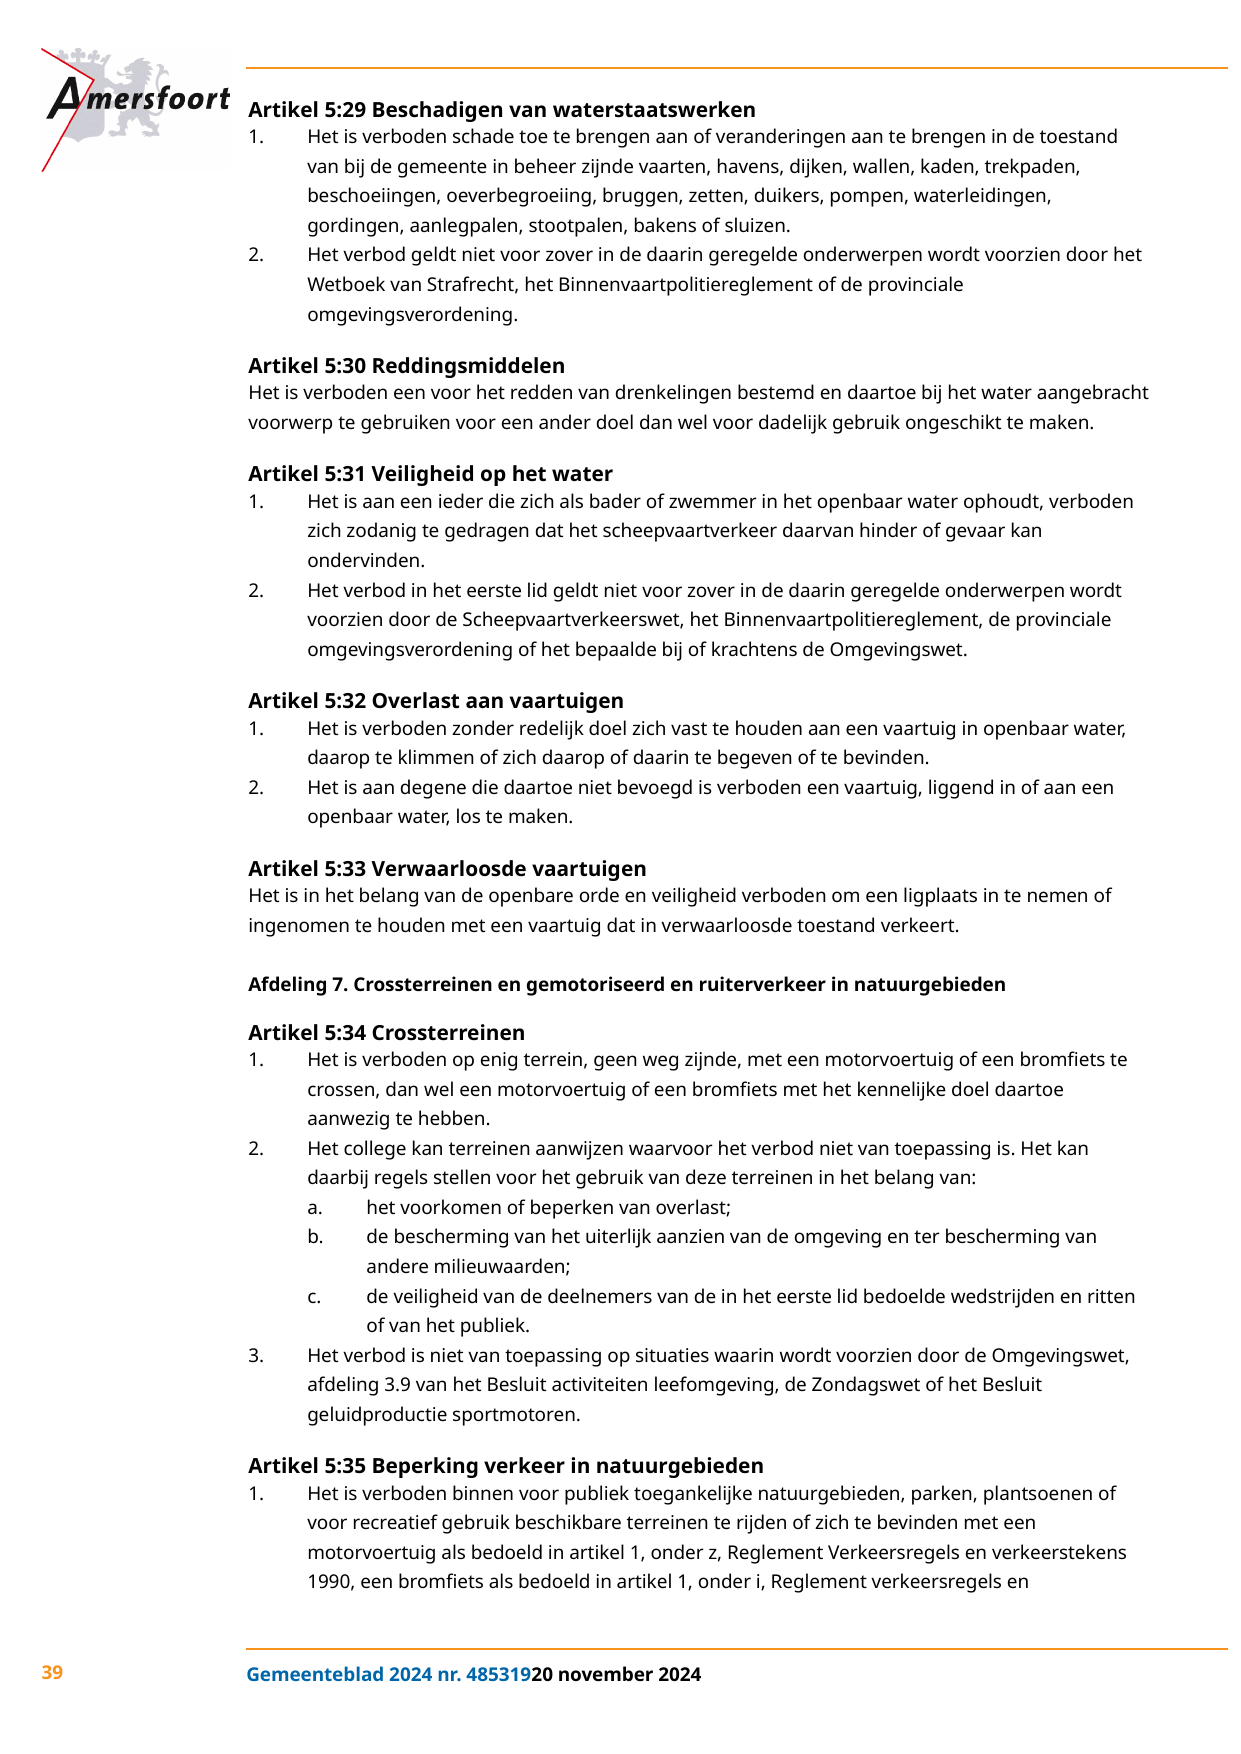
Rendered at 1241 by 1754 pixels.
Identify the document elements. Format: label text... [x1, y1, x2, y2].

list Het is verboden op enig terrein, geen weg zijnde, met een motorvoertuig of een bromfiets te crossen, dan wel een motorvoertuig of een bromfiets met het kennelijke doel daartoe aanwezig te hebben. [248, 1046, 1152, 1131]
text Artikel 5:33 Verwaarloosde vaartuigen [248, 854, 1152, 882]
list de veiligheid van de deelnemers van de in het eerste lid bedoelde wedstrijden en ritten of van het publiek. [307, 1283, 1152, 1338]
text Het is verboden een voor het redden van drenkelingen bestemd en daartoe bij het water aangebracht voorwerp te gebruiken voor een ander doel dan wel voor dadelijk gebruik ongeschikt te maken. [248, 379, 1152, 435]
text Artikel 5:31 Veiligheid op het water [248, 459, 1152, 488]
list Het verbod geldt niet voor zover in de daarin geregelde onderwerpen wordt voorzien door het Wetboek van Strafrecht, het Binnenvaartpolitiereglement of de provinciale omgevingsverordening. [248, 242, 1152, 326]
picture [41, 47, 231, 172]
list Het college kan terreinen aanwijzen waarvoor het verbod niet van toepassing is. Het kan daarbij regels stellen voor het gebruik van deze terreinen in het belang van: [248, 1135, 1152, 1190]
text Artikel 5:30 Reddingsmiddelen [248, 351, 1152, 379]
list het voorkomen of beperken van overlast; [307, 1194, 1152, 1220]
list Het is verboden binnen voor publiek toegankelijke natuurgebieden, parken, plantsoenen of voor recreatief gebruik beschikbare terreinen te rijden of zich te bevinden met een motorvoertuig als bedoeld in artikel 1, onder z, Reglement Verkeersregels en verkeerstekens 1990, een bromfiets als bedoeld in artikel 1, onder i, Reglement verkeersregels en [248, 1480, 1152, 1594]
text Artikel 5:35 Beperking verkeer in natuurgebieden [248, 1452, 1152, 1480]
text Artikel 5:29 Beschadigen van waterstaatswerken [248, 95, 1152, 123]
text Artikel 5:34 Crossterreinen [248, 1018, 1152, 1046]
list Het verbod is niet van toepassing op situaties waarin wordt voorzien door de Omgevingswet, afdeling 3.9 van het Besluit activiteiten leefomgeving, de Zondagswet of het Besluit geluidproductie sportmotoren. [248, 1342, 1152, 1427]
list Het is verboden zonder redelijk doel zich vast te houden aan een vaartuig in openbaar water, daarop te klimmen of zich daarop of daarin te begeven of te bevinden. [248, 715, 1152, 770]
text Artikel 5:32 Overlast aan vaartuigen [248, 686, 1152, 715]
list Het is aan degene die daartoe niet bevoegd is verboden een vaartuig, liggend in of aan een openbaar water, los te maken. [248, 774, 1152, 829]
list Het is aan een ieder die zich als bader of zwemmer in het openbaar water ophoudt, verboden zich zodanig te gedragen dat het scheepvaartverkeer daarvan hinder of gevaar kan ondervinden. [248, 488, 1152, 573]
list Het is verboden schade toe te brengen aan of veranderingen aan te brengen in de toestand van bij de gemeente in beheer zijnde vaarten, havens, dijken, wallen, kaden, trekpaden, beschoeiingen, oeverbegroeiing, bruggen, zetten, duikers, pompen, waterleidingen, gordingen, aanlegpalen, stootpalen, bakens of sluizen. [248, 123, 1152, 238]
text Het is in het belang van de openbare orde en veiligheid verboden om een ligplaats in te nemen of ingenomen te houden met een vaartuig dat in verwaarloosde toestand verkeert. [248, 882, 1152, 938]
list Het verbod in het eerste lid geldt niet voor zover in de daarin geregelde onderwerpen wordt voorzien door de Scheepvaartverkeerswet, het Binnenvaartpolitiereglement, de provinciale omgevingsverordening of het bepaalde bij of krachtens de Omgevingswet. [248, 577, 1152, 662]
list de bescherming van het uiterlijk aanzien van de omgeving en ter bescherming van andere milieuwaarden; [307, 1224, 1152, 1279]
text Afdeling 7. Crossterreinen en gemotoriseerd en ruiterverkeer in natuurgebieden [248, 971, 1152, 997]
